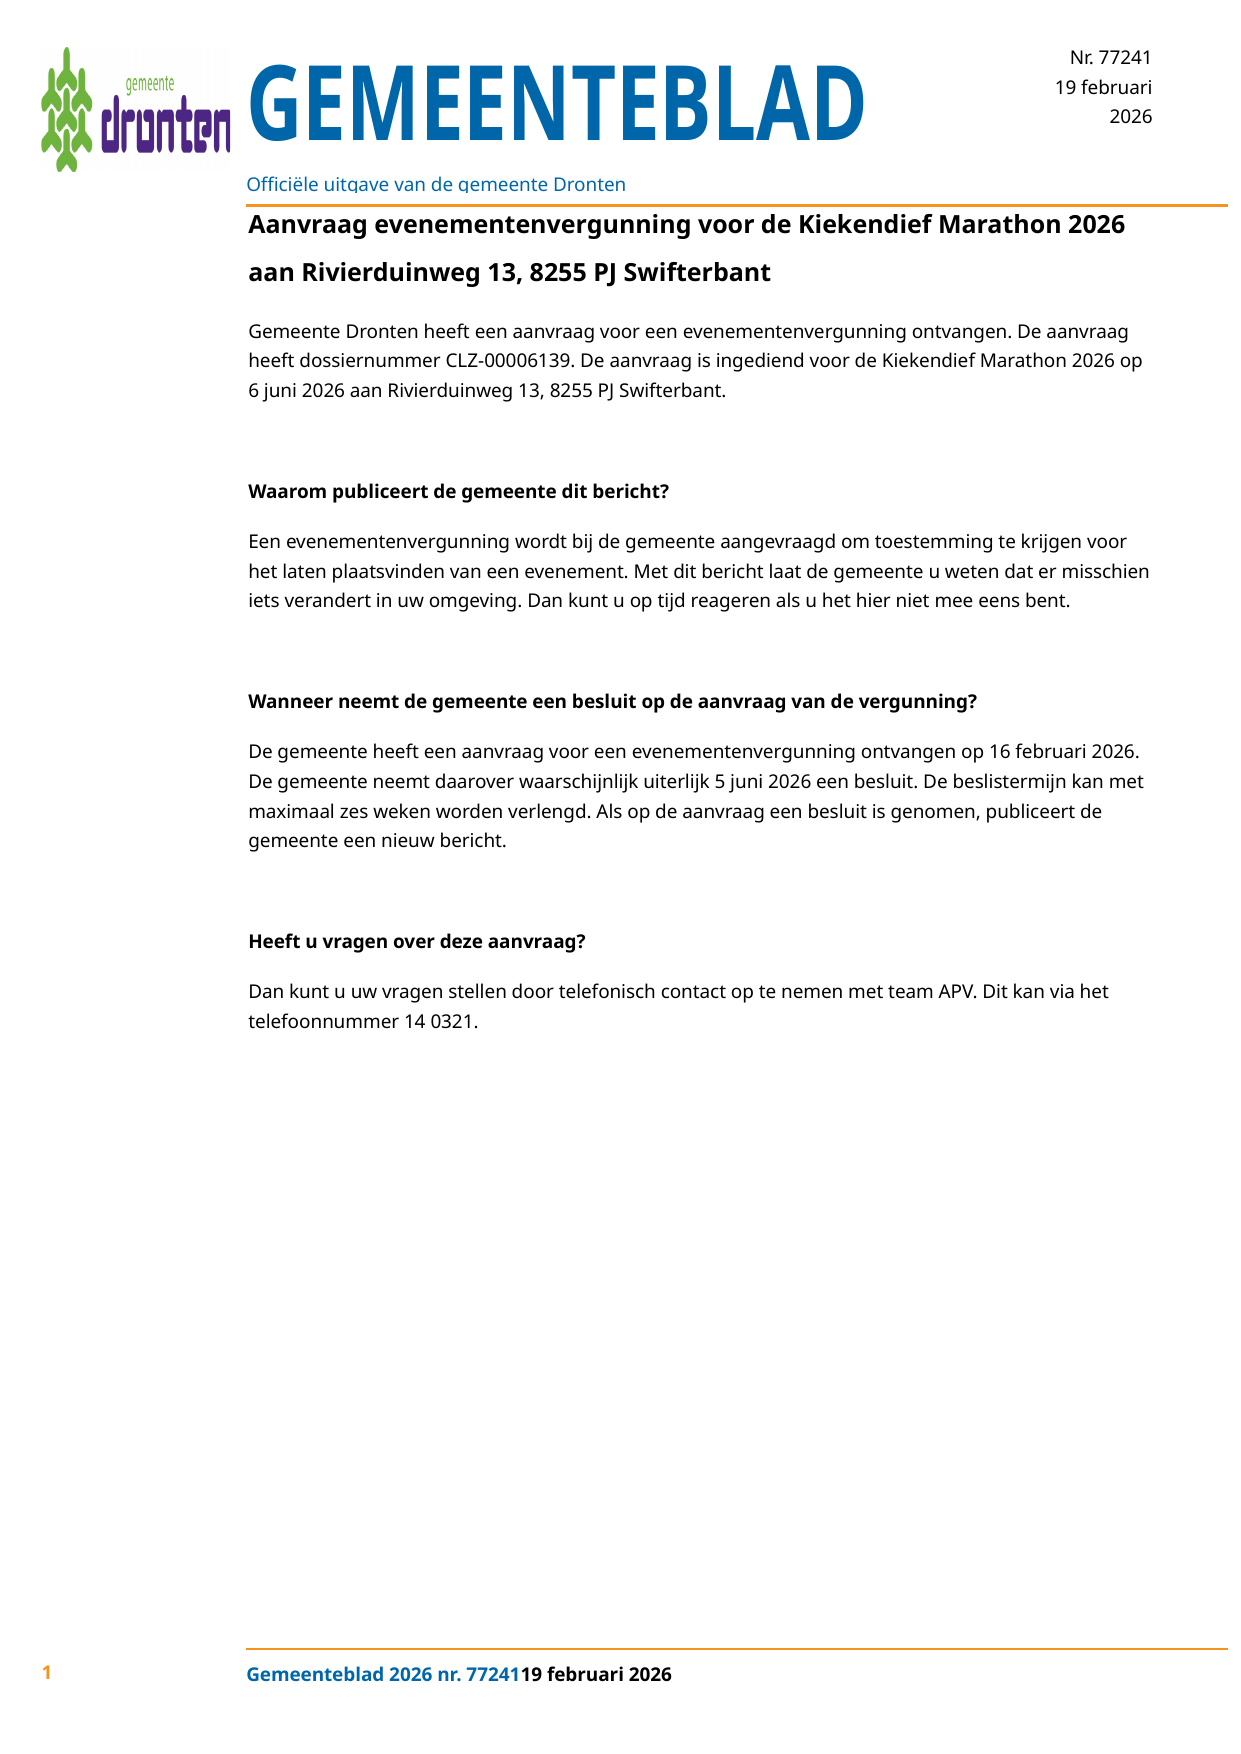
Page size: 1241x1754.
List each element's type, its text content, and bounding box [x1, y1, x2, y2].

text Een evenementenvergunning wordt bij de gemeente aangevraagd om toestemming te krijgen voor het laten plaatsvinden van een evenement. Met dit bericht laat de gemeente u weten dat er misschien iets verandert in uw omgeving. Dan kunt u op tijd reageren als u het hier niet mee eens bent. [248, 528, 1152, 613]
text De gemeente heeft een aanvraag voor een evenementenvergunning ontvangen op 16 februari 2026. De gemeente neemt daarover waarschijnlijk uiterlijk 5 juni 2026 een besluit. De beslistermijn kan met maximaal zes weken worden verlengd. Als op de aanvraag een besluit is genomen, publiceert de gemeente een nieuw bericht. [248, 739, 1152, 853]
text Waarom publiceert de gemeente dit bericht? [248, 478, 1152, 504]
text Aanvraag evenementenvergunning voor de Kiekendief Marathon 2026 aan Rivierduinweg 13, 8255 PJ Swifterbant [248, 207, 1152, 288]
text Dan kunt u uw vragen stellen door telefonisch contact op te nemen met team APV. Dit kan via het telefoonnummer 14 0321. [248, 979, 1152, 1034]
text Gemeente Dronten heeft een aanvraag voor een evenementenvergunning ontvangen. De aanvraag heeft dossiernummer CLZ-00006139. De aanvraag is ingediend voor de Kiekendief Marathon 2026 op 6 juni 2026 aan Rivierduinweg 13, 8255 PJ Swifterbant. [248, 318, 1152, 403]
picture [41, 47, 231, 172]
text Heeft u vragen over deze aanvraag? [248, 928, 1152, 954]
text Wanneer neemt de gemeente een besluit op de aanvraag van de vergunning? [248, 688, 1152, 714]
